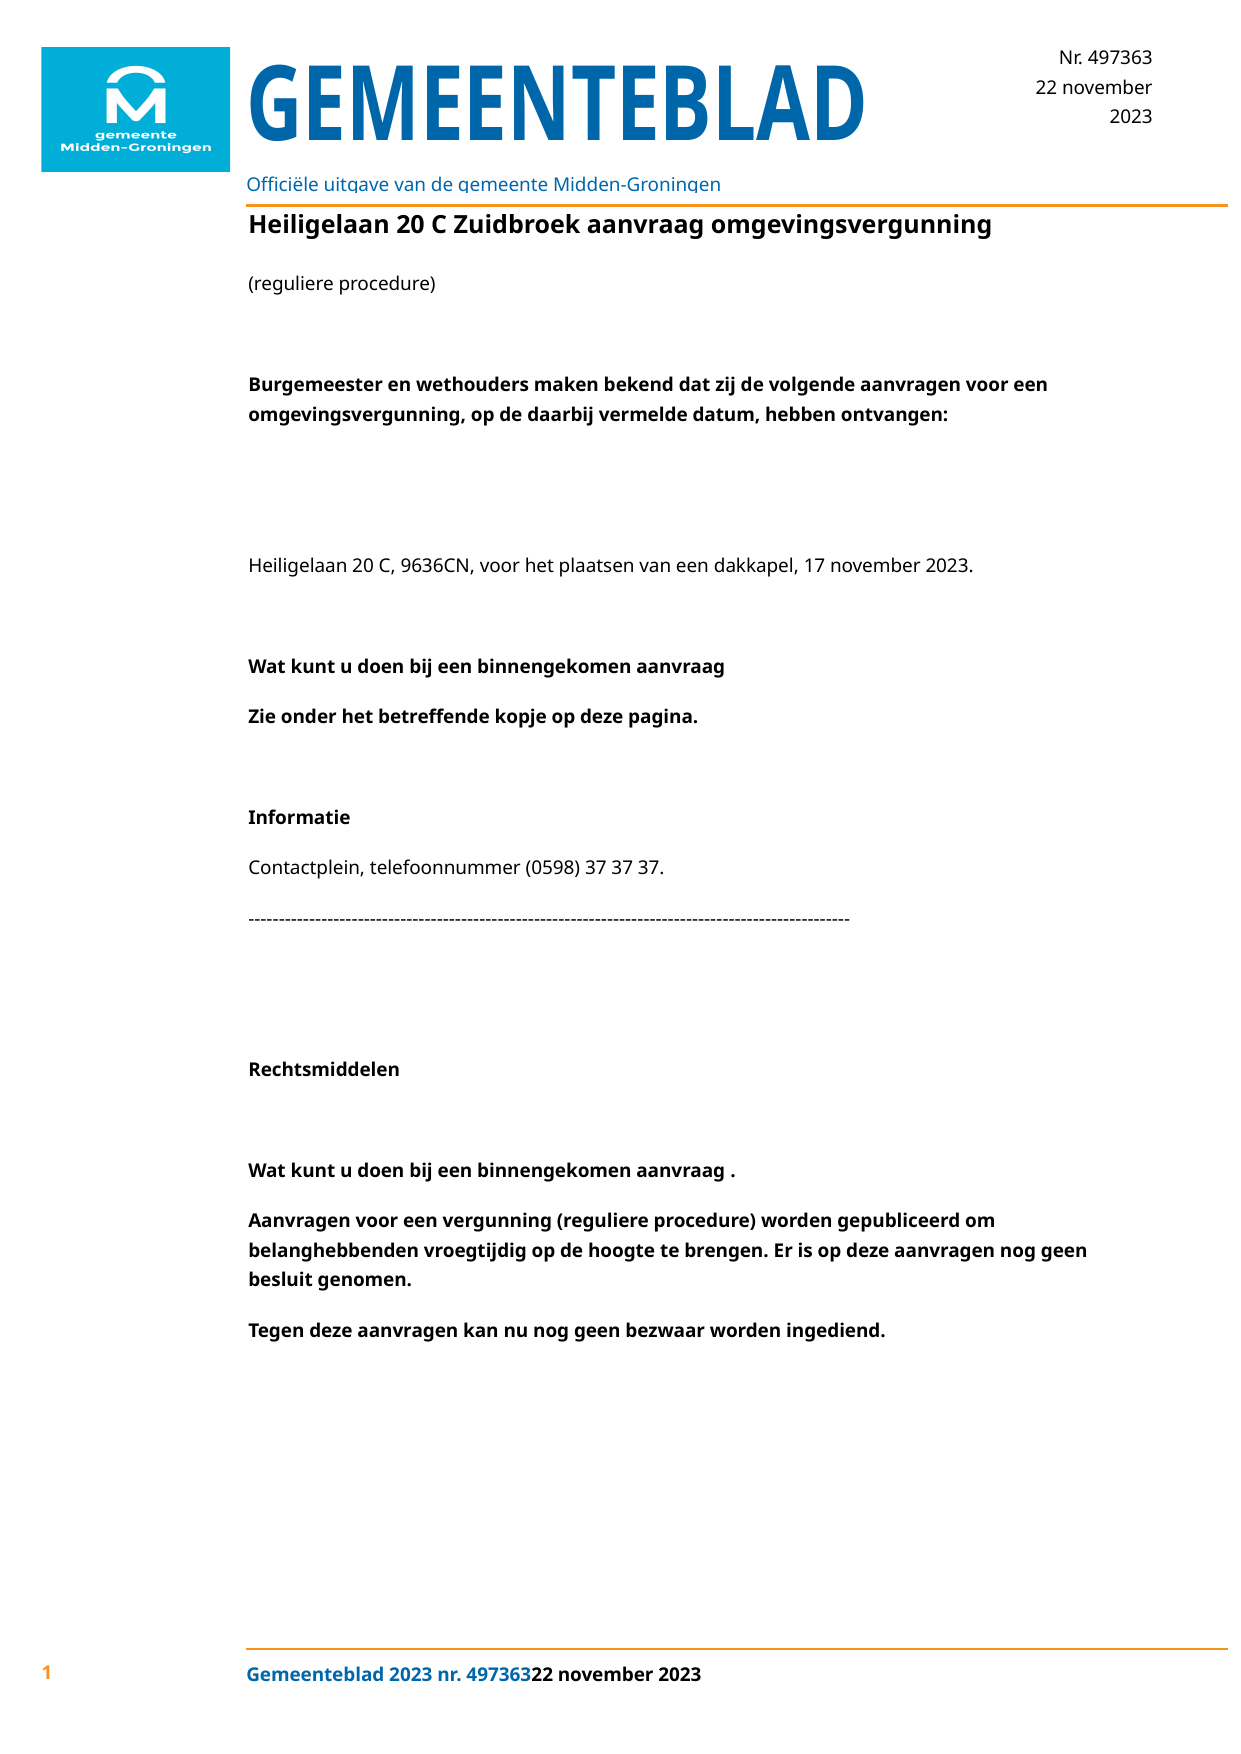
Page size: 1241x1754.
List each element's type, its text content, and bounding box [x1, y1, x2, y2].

text Wat kunt u doen bij een binnengekomen aanvraag . [248, 1157, 1152, 1183]
picture [107, 89, 165, 122]
text (reguliere procedure) [248, 270, 1152, 296]
text Tegen deze aanvragen kan nu nog geen bezwaar worden ingediend. [248, 1317, 1152, 1343]
text Heiligelaan 20 C, 9636CN, voor het plaatsen van een dakkapel, 17 november 2023. [248, 552, 1152, 578]
text Burgemeester en wethouders maken bekend dat zij de volgende aanvragen voor een omgevingsvergunning, op de daarbij vermelde datum, hebben ontvangen: [248, 371, 1152, 426]
text --------------------------------------------------------------------------------------------------- [248, 905, 1152, 931]
picture [108, 66, 164, 82]
text Aanvragen voor een vergunning (reguliere procedure) worden gepubliceerd om belanghebbenden vroegtijdig op de hoogte te brengen. Er is op deze aanvragen nog geen besluit genomen. [248, 1207, 1152, 1292]
picture [184, 146, 190, 153]
text Heiligelaan 20 C Zuidbroek aanvraag omgevingsvergunning [248, 207, 1152, 241]
text Contactplein, telefoonnummer (0598) 37 37 37. [248, 854, 1152, 880]
text Rechtsmiddelen [248, 1056, 1152, 1082]
text Wat kunt u doen bij een binnengekomen aanvraag [248, 653, 1152, 678]
text Informatie [248, 804, 1152, 830]
text Zie onder het betreffende kopje op deze pagina. [248, 703, 1152, 729]
